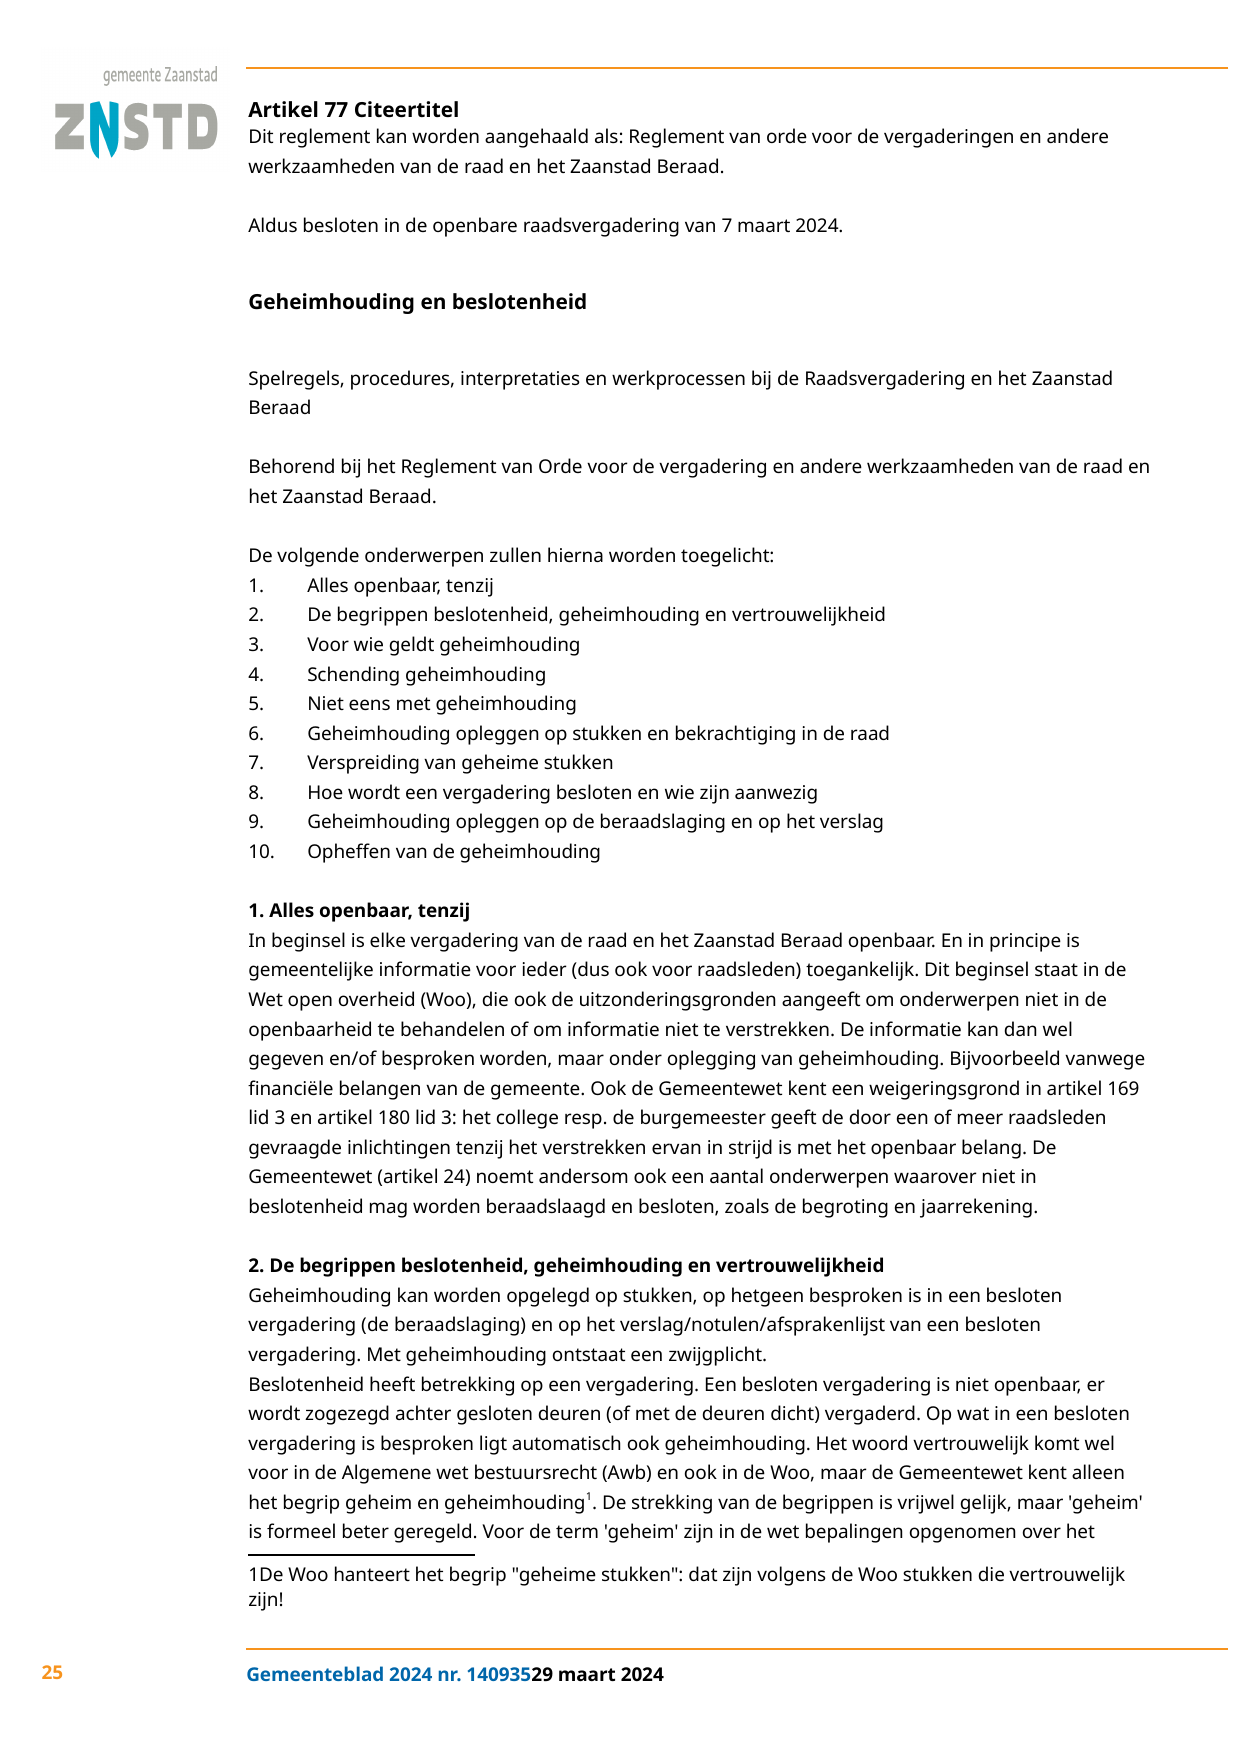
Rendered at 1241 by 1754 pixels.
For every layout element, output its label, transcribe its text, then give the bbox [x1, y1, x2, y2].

text Aldus besloten in de openbare raadsvergadering van 7 maart 2024. [248, 212, 1152, 238]
list Geheimhouding opleggen op de beraadslaging en op het verslag [248, 809, 1152, 834]
list Geheimhouding opleggen op stukken en bekrachtiging in de raad [248, 720, 1152, 746]
text Artikel 77 Citeertitel [248, 95, 1152, 123]
picture [41, 47, 231, 172]
text Beslotenheid heeft betrekking op een vergadering. Een besloten vergadering is niet openbaar, er wordt zogezegd achter gesloten deuren (of met de deuren dicht) vergaderd. Op wat in een besloten vergadering is besproken ligt automatisch ook geheimhouding. Het woord vertrouwelijk komt wel voor in de Algemene wet bestuursrecht (Awb) en ook in de Woo, maar de Gemeentewet kent alleen het begrip geheim en geheimhouding. De strekking van de begrippen is vrijwel gelijk, maar 'geheim' is formeel beter geregeld. Voor de term 'geheim' zijn in de wet bepalingen opgenomen over het [248, 1371, 1152, 1544]
list Verspreiding van geheime stukken [248, 749, 1152, 775]
text De volgende onderwerpen zullen hierna worden toegelicht: [248, 542, 1152, 568]
text 1. Alles openbaar, tenzij [248, 897, 1152, 923]
text In beginsel is elke vergadering van de raad en het Zaanstad Beraad openbaar. En in principe is gemeentelijke informatie voor ieder (dus ook voor raadsleden) toegankelijk. Dit beginsel staat in de Wet open overheid (Woo), die ook de uitzonderingsgronden aangeeft om onderwerpen niet in de openbaarheid te behandelen of om informatie niet te verstrekken. De informatie kan dan wel gegeven en/of besproken worden, maar onder oplegging van geheimhouding. Bijvoorbeeld vanwege financiële belangen van de gemeente. Ook de Gemeentewet kent een weigeringsgrond in artikel 169 lid 3 en artikel 180 lid 3: het college resp. de burgemeester geeft de door een of meer raadsleden gevraagde inlichtingen tenzij het verstrekken ervan in strijd is met het openbaar belang. De Gemeentewet (artikel 24) noemt andersom ook een aantal onderwerpen waarover niet in beslotenheid mag worden beraadslaagd en besloten, zoals de begroting en jaarrekening. [248, 927, 1152, 1219]
list Voor wie geldt geheimhouding [248, 631, 1152, 657]
text Geheimhouding kan worden opgelegd op stukken, op hetgeen besproken is in een besloten vergadering (de beraadslaging) en op het verslag/notulen/afsprakenlijst van een besloten vergadering. Met geheimhouding ontstaat een zwijgplicht. [248, 1282, 1152, 1367]
text 2. De begrippen beslotenheid, geheimhouding en vertrouwelijkheid [248, 1252, 1152, 1278]
text Geheimhouding en beslotenheid [248, 287, 1152, 316]
text De Woo hanteert het begrip "geheime stukken": dat zijn volgens de Woo stukken die vertrouwelijk zijn! [248, 1561, 1152, 1612]
list De begrippen beslotenheid, geheimhouding en vertrouwelijkheid [248, 602, 1152, 627]
text Dit reglement kan worden aangehaald als: Reglement van orde voor de vergaderingen en andere werkzaamheden van de raad en het Zaanstad Beraad. [248, 123, 1152, 178]
text Spelregels, procedures, interpretaties en werkprocessen bij de Raadsvergadering en het Zaanstad Beraad [248, 365, 1152, 420]
list Hoe wordt een vergadering besloten en wie zijn aanwezig [248, 779, 1152, 805]
list Niet eens met geheimhouding [248, 690, 1152, 716]
text Behorend bij het Reglement van Orde voor de vergadering en andere werkzaamheden van de raad en het Zaanstad Beraad. [248, 454, 1152, 509]
list Schending geheimhouding [248, 661, 1152, 686]
list Alles openbaar, tenzij [248, 572, 1152, 598]
list Opheffen van de geheimhouding [248, 838, 1152, 864]
